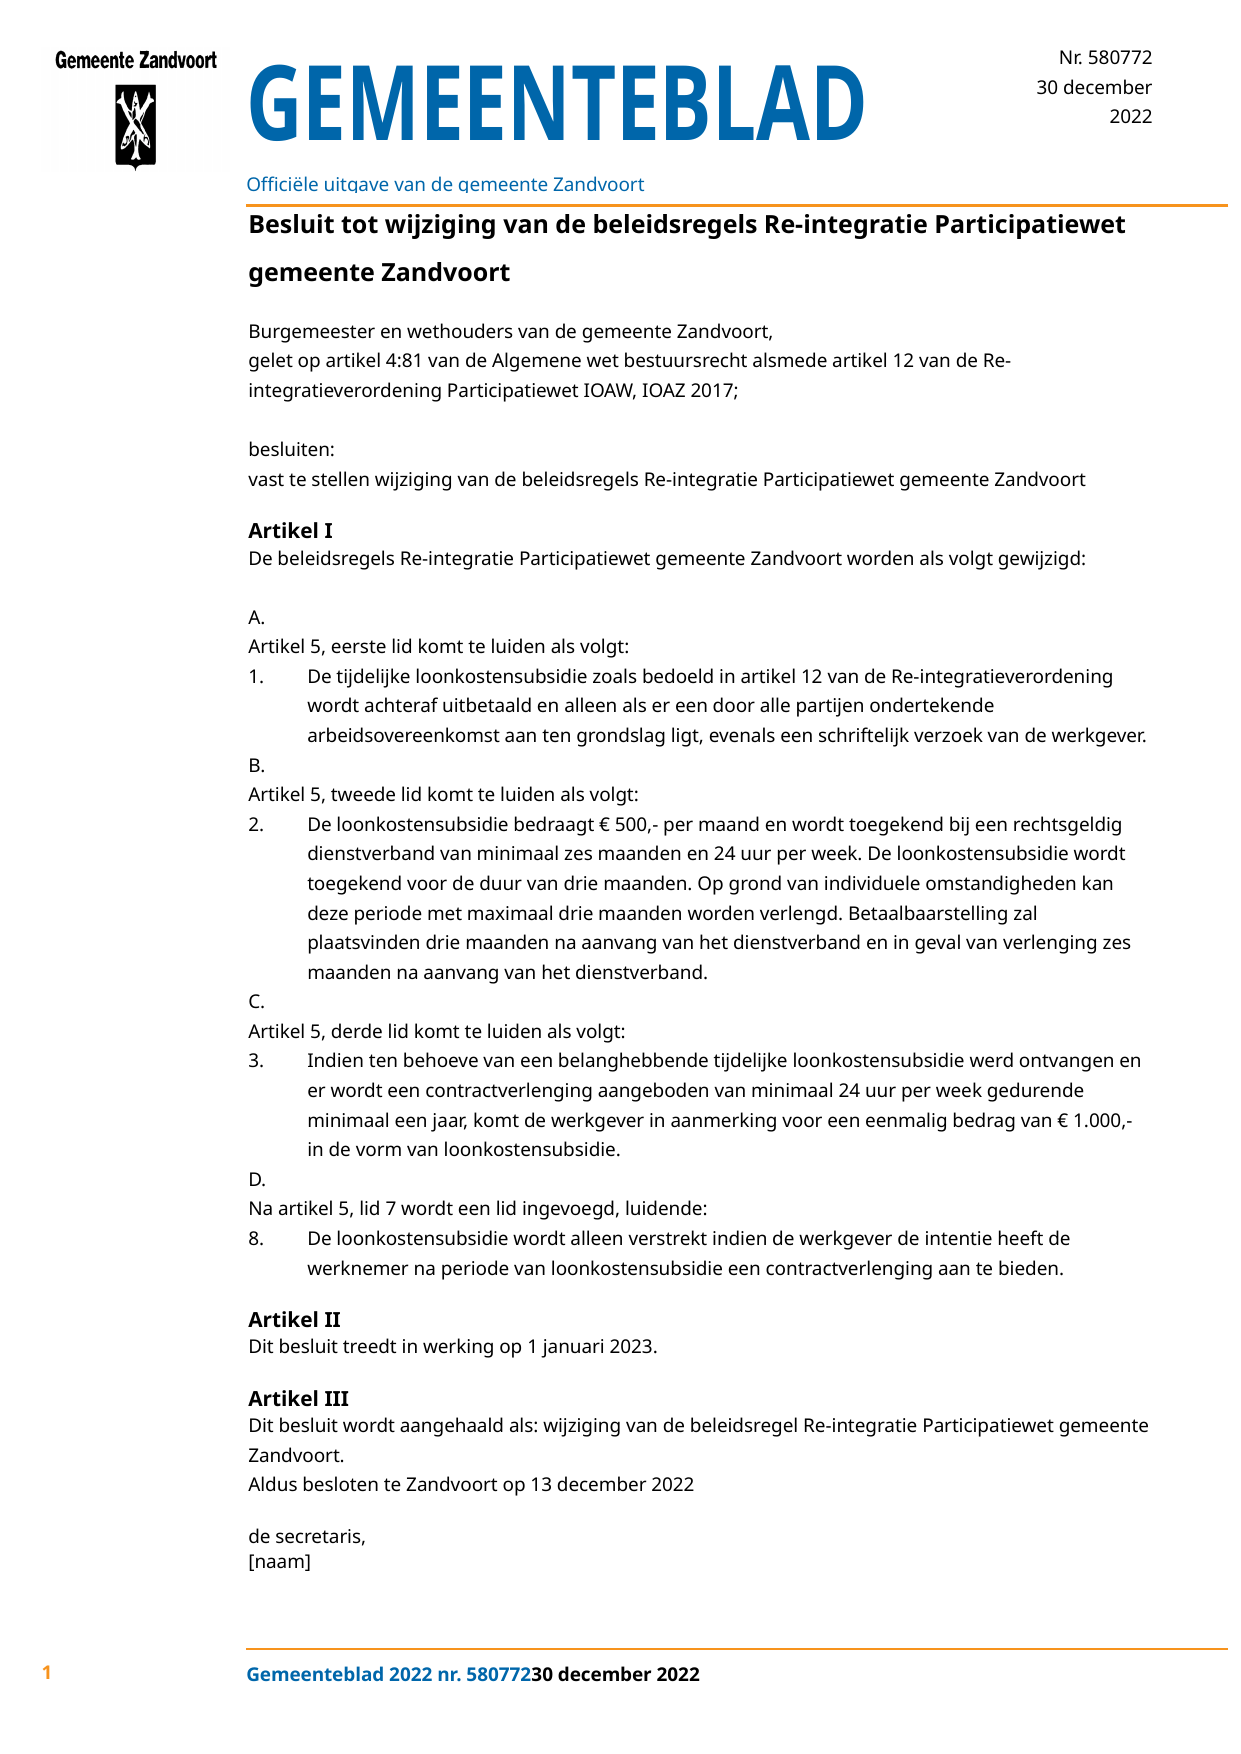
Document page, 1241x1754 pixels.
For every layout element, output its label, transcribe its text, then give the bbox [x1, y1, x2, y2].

text C. [248, 988, 1152, 1014]
text Artikel 5, tweede lid komt te luiden als volgt: [248, 781, 1152, 807]
text [naam] [248, 1549, 1152, 1574]
text vast te stellen wijziging van de beleidsregels Re-integratie Participatiewet gemeente Zandvoort [248, 466, 1152, 492]
text B. [248, 752, 1152, 777]
text Artikel I [248, 516, 1152, 545]
text gelet op artikel 4:81 van de Algemene wet bestuursrecht alsmede artikel 12 van de Re-integratieverordening Participatiewet IOAW, IOAZ 2017; [248, 347, 1152, 403]
text De beleidsregels Re-integratie Participatiewet gemeente Zandvoort worden als volgt gewijzigd: [248, 545, 1152, 570]
text A. [248, 604, 1152, 629]
list Indien ten behoeve van een belanghebbende tijdelijke loonkostensubsidie werd ontvangen en er wordt een contractverlenging aangeboden van minimaal 24 uur per week gedurende minimaal een jaar, komt de werkgever in aanmerking voor een eenmalig bedrag van € 1.000,- in de vorm van loonkostensubsidie. [248, 1048, 1152, 1162]
text Artikel III [248, 1384, 1152, 1412]
text Aldus besloten te Zandvoort op 13 december 2022 [248, 1472, 1152, 1497]
text Besluit tot wijziging van de beleidsregels Re-integratie Participatiewet gemeente Zandvoort [248, 207, 1152, 288]
list De loonkostensubsidie wordt alleen verstrekt indien de werkgever de intentie heeft de werknemer na periode van loonkostensubsidie een contractverlenging aan te bieden. [248, 1225, 1152, 1280]
list De tijdelijke loonkostensubsidie zoals bedoeld in artikel 12 van de Re-integratieverordening wordt achteraf uitbetaald en alleen als er een door alle partijen ondertekende arbeidsovereenkomst aan ten grondslag ligt, evenals een schriftelijk verzoek van de werkgever. [248, 663, 1152, 748]
text Na artikel 5, lid 7 wordt een lid ingevoegd, luidende: [248, 1196, 1152, 1221]
text Artikel II [248, 1305, 1152, 1333]
text besluiten: [248, 436, 1152, 462]
text Burgemeester en wethouders van de gemeente Zandvoort, [248, 318, 1152, 344]
text D. [248, 1166, 1152, 1192]
text Dit besluit wordt aangehaald als: wijziging van de beleidsregel Re-integratie Participatiewet gemeente Zandvoort. [248, 1412, 1152, 1468]
picture [41, 47, 231, 172]
list De loonkostensubsidie bedraagt € 500,- per maand en wordt toegekend bij een rechtsgeldig dienstverband van minimaal zes maanden en 24 uur per week. De loonkostensubsidie wordt toegekend voor de duur van drie maanden. Op grond van individuele omstandigheden kan deze periode met maximaal drie maanden worden verlengd. Betaalbaarstelling zal plaatsvinden drie maanden na aanvang van het dienstverband en in geval van verlenging zes maanden na aanvang van het dienstverband. [248, 811, 1152, 984]
text de secretaris, [248, 1523, 1152, 1549]
text Artikel 5, eerste lid komt te luiden als volgt: [248, 633, 1152, 659]
text Artikel 5, derde lid komt te luiden als volgt: [248, 1018, 1152, 1044]
text Dit besluit treedt in werking op 1 januari 2023. [248, 1333, 1152, 1359]
